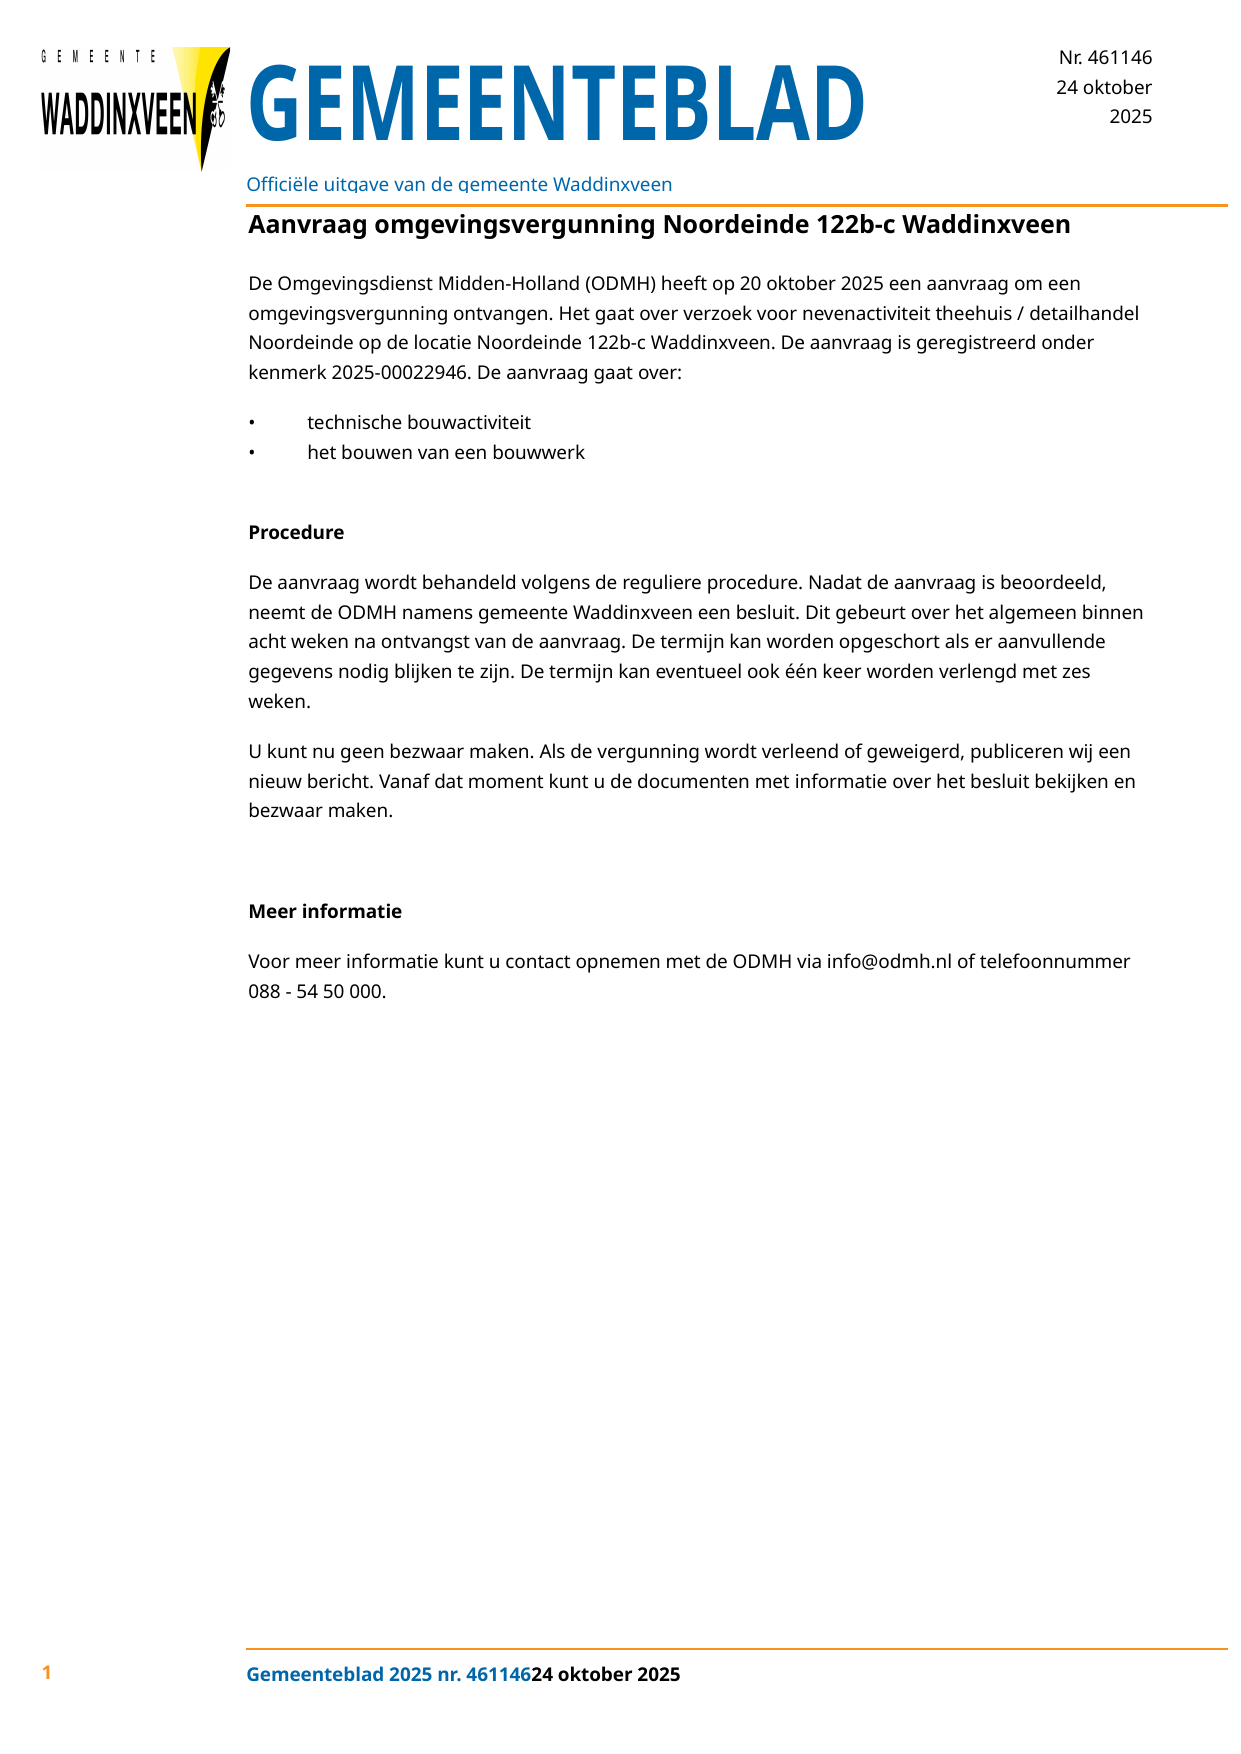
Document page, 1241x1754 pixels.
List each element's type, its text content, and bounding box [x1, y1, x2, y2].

text Voor meer informatie kunt u contact opnemen met de ODMH via info@odmh.nl of telefoonnummer 088 - 54 50 000. [248, 949, 1152, 1004]
text U kunt nu geen bezwaar maken. Als de vergunning wordt verleend of geweigerd, publiceren wij een nieuw bericht. Vanaf dat moment kunt u de documenten met informatie over het besluit bekijken en bezwaar maken. [248, 738, 1152, 823]
picture [41, 47, 231, 172]
text Aanvraag omgevingsvergunning Noordeinde 122b-c Waddinxveen [248, 207, 1152, 241]
text Meer informatie [248, 898, 1152, 924]
text De Omgevingsdienst Midden-Holland (ODMH) heeft op 20 oktober 2025 een aanvraag om een omgevingsvergunning ontvangen. Het gaat over verzoek voor nevenactiviteit theehuis / detailhandel Noordeinde op de locatie Noordeinde 122b-c Waddinxveen. De aanvraag is geregistreerd onder kenmerk 2025-00022946. De aanvraag gaat over: [248, 270, 1152, 385]
text Procedure [248, 519, 1152, 545]
text De aanvraag wordt behandeld volgens de reguliere procedure. Nadat de aanvraag is beoordeeld, neemt de ODMH namens gemeente Waddinxveen een besluit. Dit gebeurt over het algemeen binnen acht weken na ontvangst van de aanvraag. De termijn kan worden opgeschort als er aanvullende gegevens nodig blijken te zijn. De termijn kan eventueel ook één keer worden verlengd met zes weken. [248, 569, 1152, 713]
list technische bouwactiviteit [248, 409, 1152, 435]
list het bouwen van een bouwwerk [248, 439, 1152, 465]
